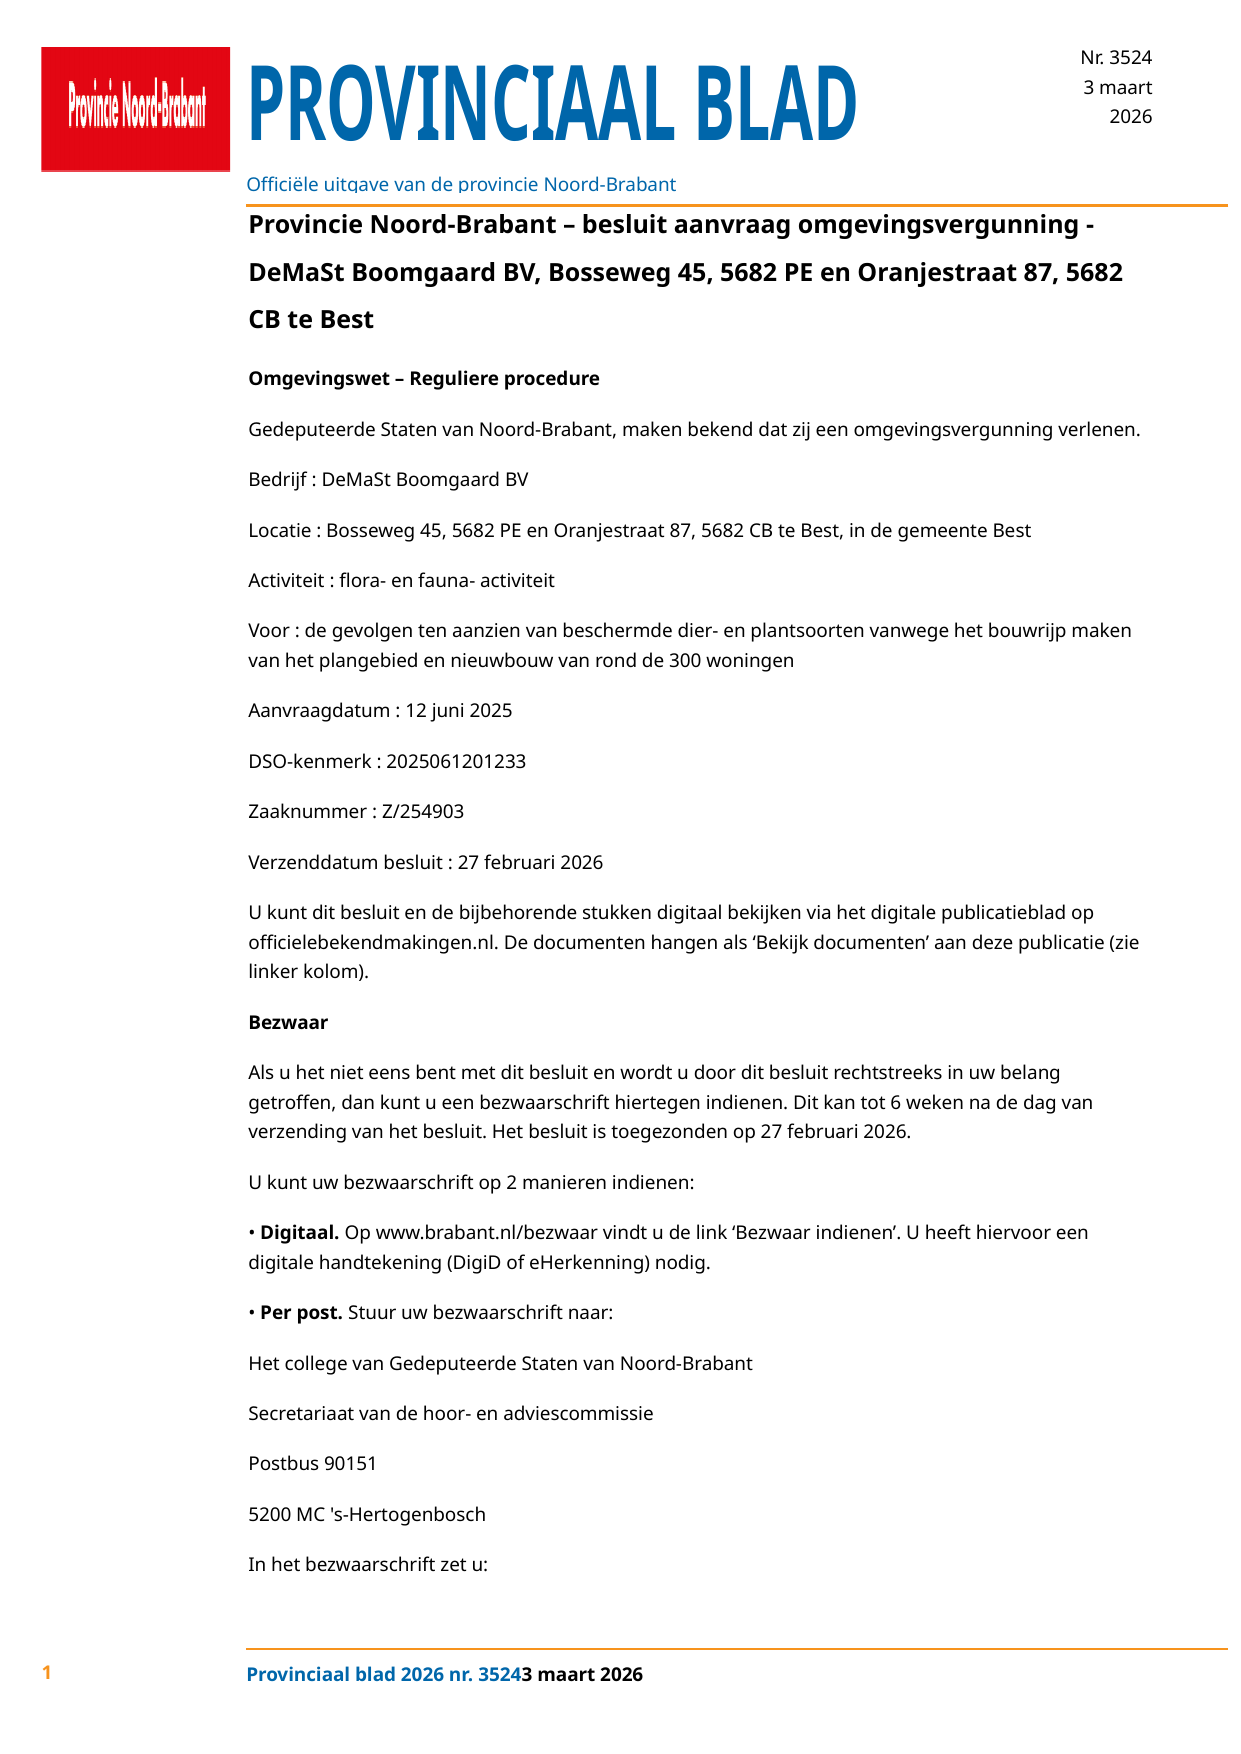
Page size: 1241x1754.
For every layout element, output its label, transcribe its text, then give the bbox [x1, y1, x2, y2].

text U kunt dit besluit en de bijbehorende stukken digitaal bekijken via het digitale publicatieblad op officielebekendmakingen.nl. De documenten hangen als ‘Bekijk documenten’ aan deze publicatie (zie linker kolom). [248, 899, 1152, 984]
text Als u het niet eens bent met dit besluit en wordt u door dit besluit rechtstreeks in uw belang getroffen, dan kunt u een bezwaarschrift hiertegen indienen. Dit kan tot 6 weken na de dag van verzending van het besluit. Het besluit is toegezonden op 27 februari 2026. [248, 1059, 1152, 1144]
text U kunt uw bezwaarschrift op 2 manieren indienen: [248, 1169, 1152, 1194]
picture [41, 47, 231, 172]
text • Digitaal. Op www.brabant.nl/bezwaar vindt u de link ‘Bezwaar indienen’. U heeft hiervoor een digitale handtekening (DigiD of eHerkenning) nodig. [248, 1219, 1152, 1274]
text Aanvraagdatum : 12 juni 2025 [248, 698, 1152, 723]
text Postbus 90151 [248, 1451, 1152, 1476]
text In het bezwaarschrift zet u: [248, 1551, 1152, 1577]
text Secretariaat van de hoor- en adviescommissie [248, 1400, 1152, 1426]
text Provincie Noord-Brabant – besluit aanvraag omgevingsvergunning - DeMaSt Boomgaard BV, Bosseweg 45, 5682 PE en Oranjestraat 87, 5682 CB te Best [248, 207, 1152, 336]
text Locatie : Bosseweg 45, 5682 PE en Oranjestraat 87, 5682 CB te Best, in de gemeente Best [248, 517, 1152, 542]
text Verzenddatum besluit : 27 februari 2026 [248, 849, 1152, 874]
text 5200 MC 's‑Hertogenbosch [248, 1501, 1152, 1527]
text Zaaknummer : Z/254903 [248, 798, 1152, 824]
text DSO-kenmerk : 2025061201233 [248, 748, 1152, 774]
text Voor : de gevolgen ten aanzien van beschermde dier- en plantsoorten vanwege het bouwrijp maken van het plangebied en nieuwbouw van rond de 300 woningen [248, 618, 1152, 673]
text Bezwaar [248, 1009, 1152, 1034]
text • Per post. Stuur uw bezwaarschrift naar: [248, 1299, 1152, 1325]
text Het college van Gedeputeerde Staten van Noord-Brabant [248, 1350, 1152, 1375]
text Omgevingswet – Reguliere procedure [248, 366, 1152, 391]
text Bedrijf : DeMaSt Boomgaard BV [248, 466, 1152, 492]
text Gedeputeerde Staten van Noord-Brabant, maken bekend dat zij een omgevingsvergunning verlenen. [248, 416, 1152, 442]
text Activiteit : flora- en fauna- activiteit [248, 567, 1152, 593]
